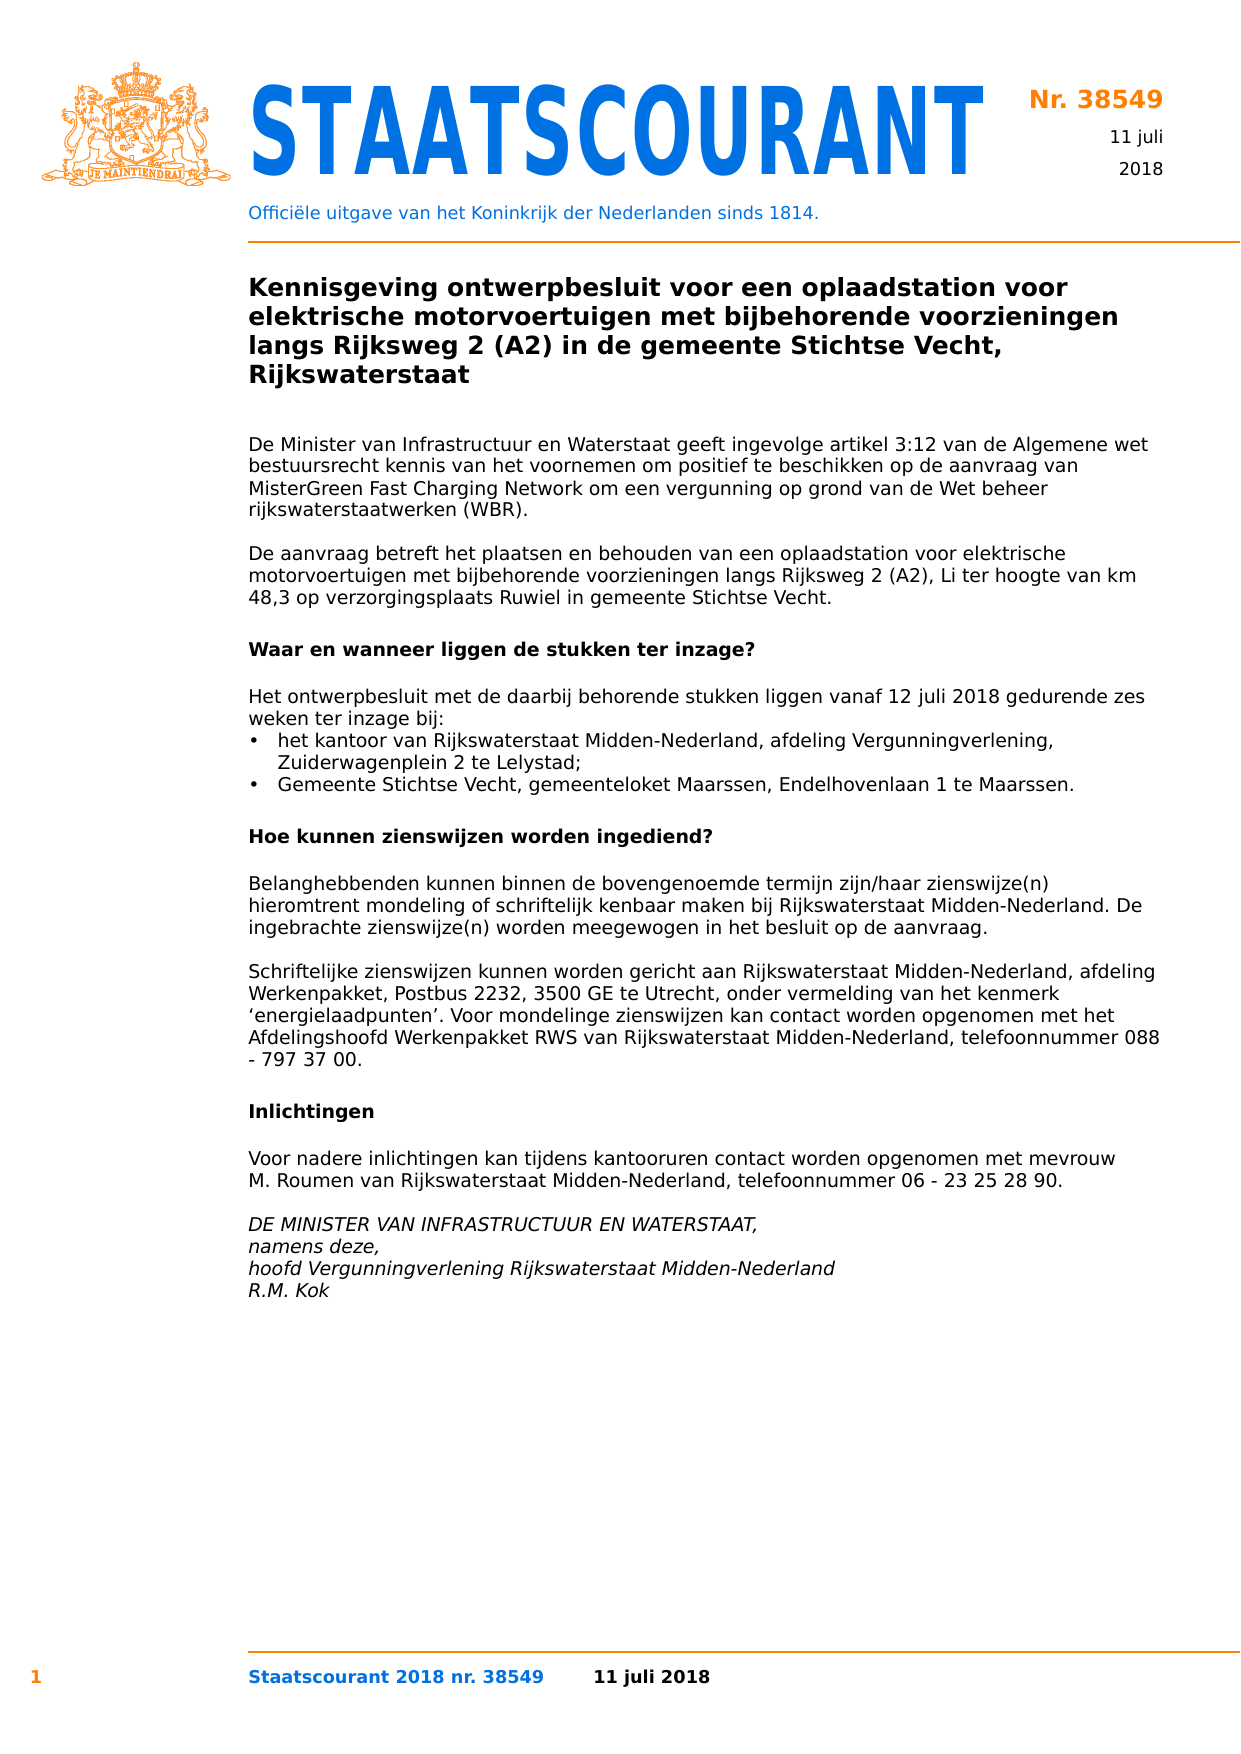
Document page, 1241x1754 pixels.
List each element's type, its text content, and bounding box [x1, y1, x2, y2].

table_cell 2018 [998, 153, 1240, 203]
picture [41, 62, 231, 186]
subtitle Hoe kunnen zienswijzen worden ingediend? [248, 826, 1163, 848]
text DE MINISTER VAN INFRASTRUCTUUR EN WATERSTAAT, namens deze, hoofd Vergunningverlening Rijkswaterstaat Midden-Nederland R.M. Kok [248, 1213, 1163, 1301]
table_header Nr. 38549 [998, 62, 1240, 121]
text Het ontwerpbesluit met de daarbij behorende stukken liggen vanaf 12 juli 2018 gedurende zes weken ter inzage bij: [248, 686, 1163, 730]
text • Gemeente Stichtse Vecht, gemeenteloket Maarssen, Endelhovenlaan 1 te Maarssen. [248, 774, 1163, 796]
table_cell Officiële uitgave van het Koninkrijk der Nederlanden sinds 1814. [248, 203, 1240, 241]
text Belanghebbenden kunnen binnen de bovengenoemde termijn zijn/haar zienswijze(n) hieromtrent mondeling of schriftelijk kenbaar maken bij Rijkswaterstaat Midden-Nederland. De ingebrachte zienswijze(n) worden meegewogen in het besluit op de aanvraag. [248, 873, 1163, 939]
text De Minister van Infrastructuur en Waterstaat geeft ingevolge artikel 3:12 van de Algemene wet bestuursrecht kennis van het voornemen om positief te beschikken op de aanvraag van MisterGreen Fast Charging Network om een vergunning op grond van de Wet beheer rijkswaterstaatwerken (WBR). [248, 433, 1163, 521]
table_header [25, 62, 248, 241]
text De aanvraag betreft het plaatsen en behouden van een oplaadstation voor elektrische motorvoertuigen met bijbehorende voorzieningen langs Rijksweg 2 (A2), Li ter hoogte van km 48,3 op verzorgingsplaats Ruwiel in gemeente Stichtse Vecht. [248, 543, 1163, 609]
table_header STAATSCOURANT [248, 62, 998, 203]
table_cell 11 juli [998, 121, 1240, 153]
text Voor nadere inlichtingen kan tijdens kantooruren contact worden opgenomen met mevrouw M. Roumen van Rijkswaterstaat Midden-Nederland, telefoonnummer 06 - 23 25 28 90. [248, 1148, 1163, 1192]
subtitle Waar en wanneer liggen de stukken ter inzage? [248, 639, 1163, 661]
subtitle Kennisgeving ontwerpbesluit voor een oplaadstation voor elektrische motorvoertuigen met bijbehorende voorzieningen langs Rijksweg 2 (A2) in de gemeente Stichtse Vecht, Rijkswaterstaat [248, 273, 1163, 390]
text Schriftelijke zienswijzen kunnen worden gericht aan Rijkswaterstaat Midden-Nederland, afdeling Werkenpakket, Postbus 2232, 3500 GE te Utrecht, onder vermelding van het kenmerk ‘energielaadpunten’. Voor mondelinge zienswijzen kan contact worden opgenomen met het Afdelingshoofd Werkenpakket RWS van Rijkswaterstaat Midden-Nederland, telefoonnummer 088 - 797 37 00. [248, 961, 1163, 1071]
subtitle Inlichtingen [248, 1101, 1163, 1123]
text • het kantoor van Rijkswaterstaat Midden-Nederland, afdeling Vergunningverlening, Zuiderwagenplein 2 te Lelystad; [248, 730, 1163, 774]
